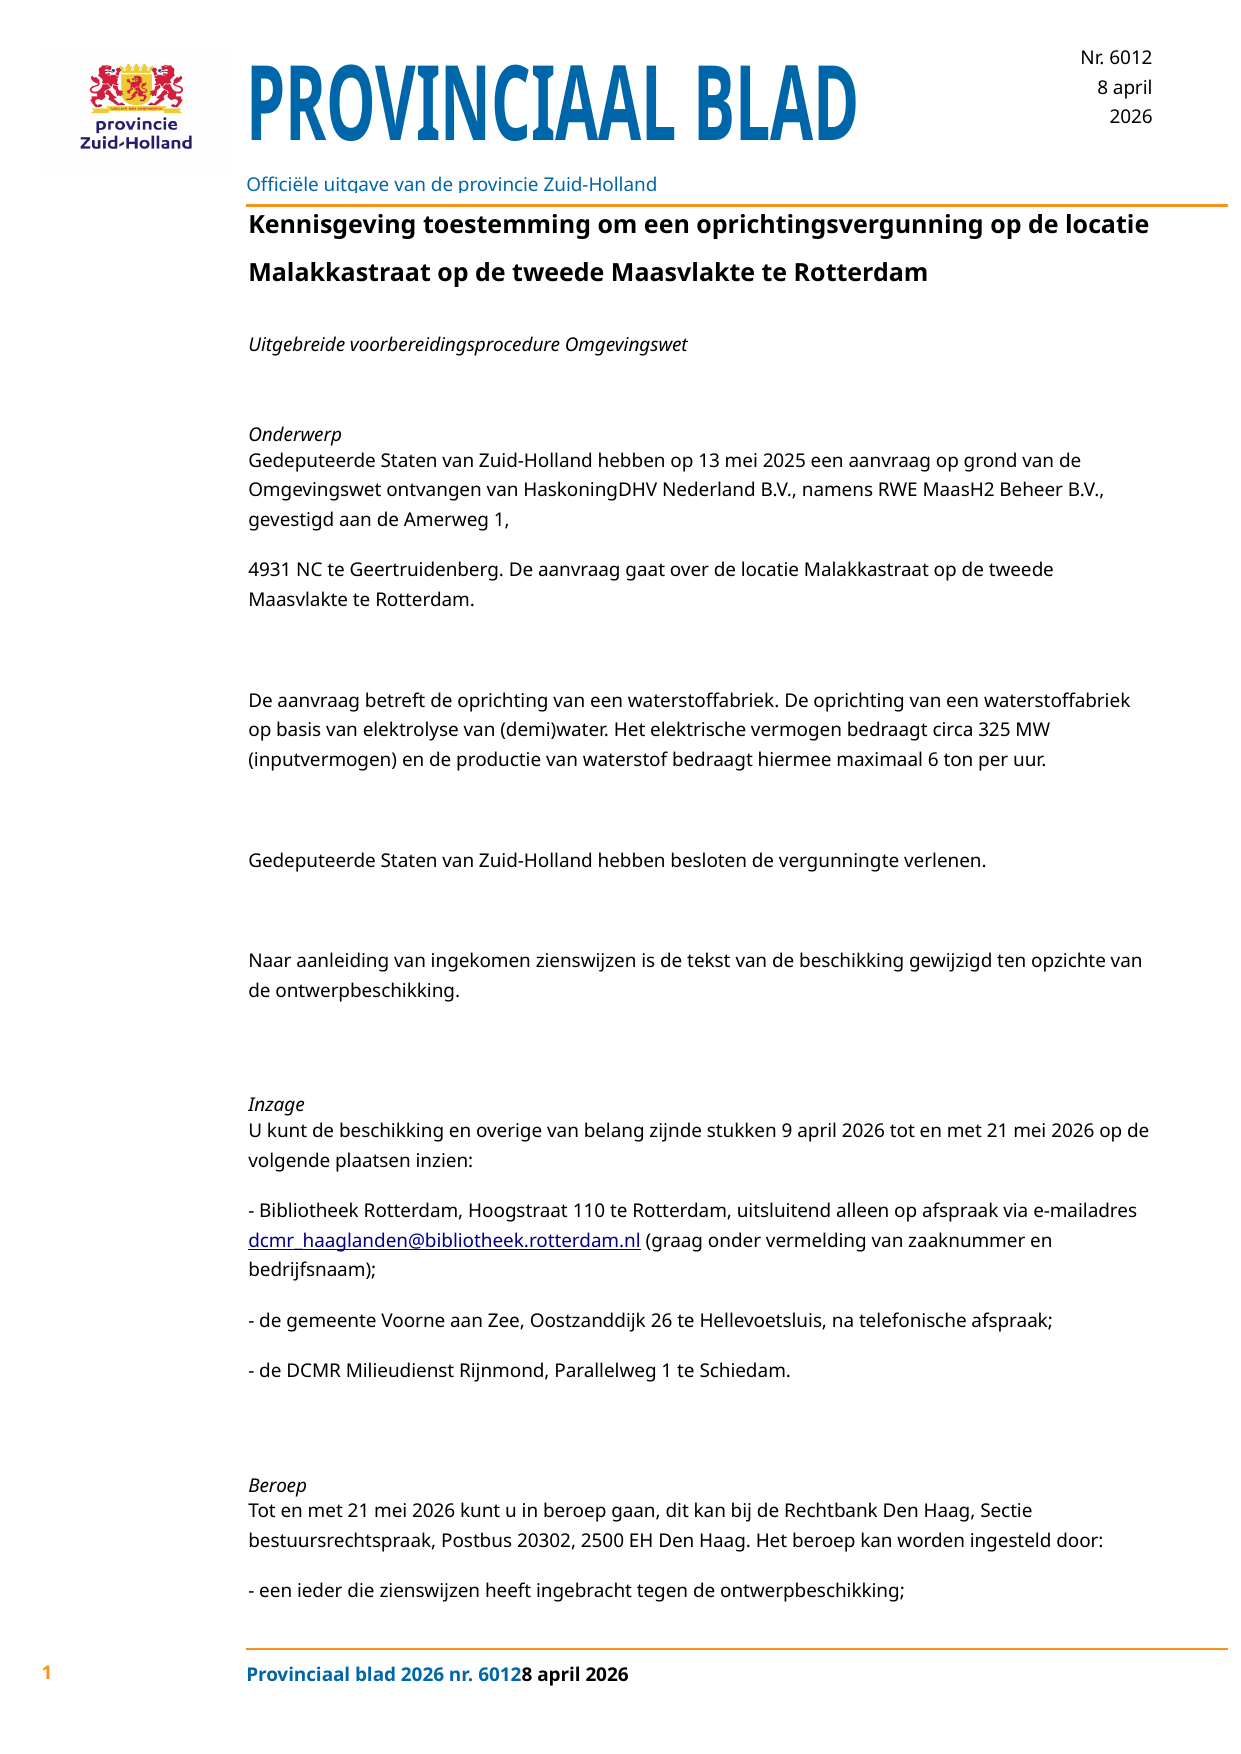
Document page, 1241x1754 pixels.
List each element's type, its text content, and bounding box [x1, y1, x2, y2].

text U kunt de beschikking en overige van belang zijnde stukken 9 april 2026 tot en met 21 mei 2026 op de volgende plaatsen inzien: [248, 1117, 1152, 1173]
text Naar aanleiding van ingekomen zienswijzen is de tekst van de beschikking gewijzigd ten opzichte van de ontwerpbeschikking. [248, 948, 1152, 1003]
text - Bibliotheek Rotterdam, Hoogstraat 110 te Rotterdam, uitsluitend alleen op afspraak via e-mailadres dcmr_haaglanden@bibliotheek.rotterdam.nl (graag onder vermelding van zaaknummer en bedrijfsnaam); [248, 1197, 1152, 1282]
text Beroep [248, 1472, 1152, 1497]
text Onderwerp [248, 421, 1152, 447]
text De aanvraag betreft de oprichting van een waterstoffabriek. De oprichting van een waterstoffabriek op basis van elektrolyse van (demi)water. Het elektrische vermogen bedraagt circa 325 MW (inputvermogen) en de productie van waterstof bedraagt hiermee maximaal 6 ton per uur. [248, 687, 1152, 772]
text Uitgebreide voorbereidingsprocedure Omgevingswet [248, 331, 1152, 357]
text Kennisgeving toestemming om een oprichtingsvergunning op de locatie Malakkastraat op de tweede Maasvlakte te Rotterdam [248, 207, 1152, 288]
text Gedeputeerde Staten van Zuid-Holland hebben op 13 mei 2025 een aanvraag op grond van de Omgevingswet ontvangen van HaskoningDHV Nederland B.V., namens RWE MaasH2 Beheer B.V., gevestigd aan de Amerweg 1, [248, 447, 1152, 532]
text 4931 NC te Geertruidenberg. De aanvraag gaat over de locatie Malakkastraat op de tweede Maasvlakte te Rotterdam. [248, 556, 1152, 612]
text - de gemeente Voorne aan Zee, Oostzanddijk 26 te Hellevoetsluis, na telefonische afspraak; [248, 1307, 1152, 1333]
picture [41, 47, 231, 172]
text Gedeputeerde Staten van Zuid-Holland hebben besloten de vergunningte verlenen. [248, 847, 1152, 873]
text Inzage [248, 1092, 1152, 1117]
text - een ieder die zienswijzen heeft ingebracht tegen de ontwerpbeschikking; [248, 1577, 1152, 1603]
text - de DCMR Milieudienst Rijnmond, Parallelweg 1 te Schiedam. [248, 1357, 1152, 1383]
text Tot en met 21 mei 2026 kunt u in beroep gaan, dit kan bij de Rechtbank Den Haag, Sectie bestuursrechtspraak, Postbus 20302, 2500 EH Den Haag. Het beroep kan worden ingesteld door: [248, 1497, 1152, 1553]
